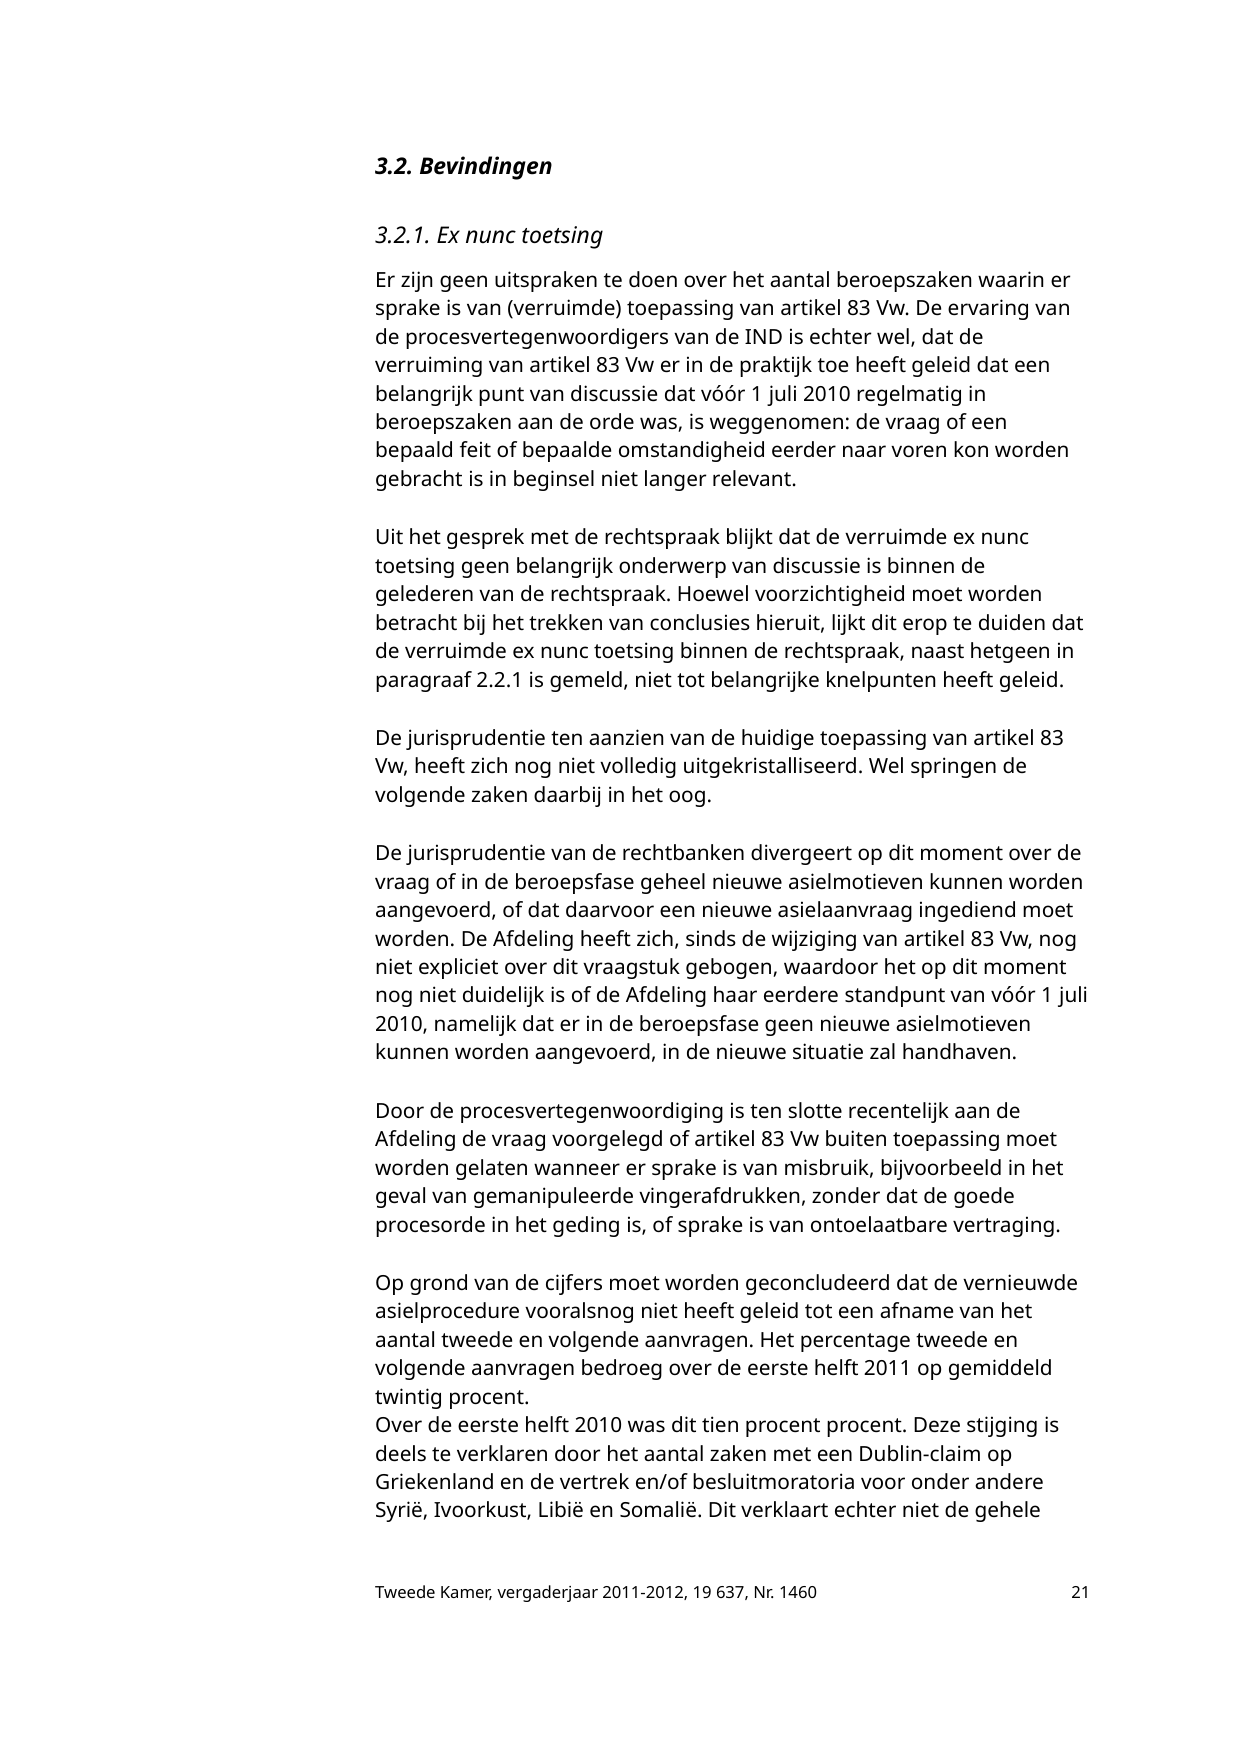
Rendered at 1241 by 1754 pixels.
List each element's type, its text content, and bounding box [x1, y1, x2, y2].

text Over de eerste helft 2010 was dit tien procent procent. Deze stijging is deels te verklaren door het aantal zaken met een Dublin-claim op Griekenland en de vertrek en/of besluitmoratoria voor onder andere Syrië, Ivoorkust, Libië en Somalië. Dit verklaart echter niet de gehele [375, 1410, 1090, 1524]
subtitle 3.2. Bevindingen [375, 150, 1090, 181]
text Door de procesvertegenwoordiging is ten slotte recentelijk aan de Afdeling de vraag voorgelegd of artikel 83 Vw buiten toepassing moet worden gelaten wanneer er sprake is van misbruik, bijvoorbeeld in het geval van gemanipuleerde vingerafdrukken, zonder dat de goede procesorde in het geding is, of sprake is van ontoelaatbare vertraging. [375, 1096, 1090, 1238]
subtitle 3.2.1. Ex nunc toetsing [375, 219, 1090, 250]
text Er zijn geen uitspraken te doen over het aantal beroepszaken waarin er sprake is van (verruimde) toepassing van artikel 83 Vw. De ervaring van de procesvertegenwoordigers van de IND is echter wel, dat de verruiming van artikel 83 Vw er in de praktijk toe heeft geleid dat een belangrijk punt van discussie dat vóór 1 juli 2010 regelmatig in beroepszaken aan de orde was, is weggenomen: de vraag of een bepaald feit of bepaalde omstandigheid eerder naar voren kon worden gebracht is in beginsel niet langer relevant. [375, 265, 1090, 492]
text De jurisprudentie ten aanzien van de huidige toepassing van artikel 83 Vw, heeft zich nog niet volledig uitgekristalliseerd. Wel springen de volgende zaken daarbij in het oog. [375, 723, 1090, 808]
text De jurisprudentie van de rechtbanken divergeert op dit moment over de vraag of in de beroepsfase geheel nieuwe asielmotieven kunnen worden aangevoerd, of dat daarvoor een nieuwe asielaanvraag ingediend moet worden. De Afdeling heeft zich, sinds de wijziging van artikel 83 Vw, nog niet expliciet over dit vraagstuk gebogen, waardoor het op dit moment nog niet duidelijk is of de Afdeling haar eerdere standpunt van vóór 1 juli 2010, namelijk dat er in de beroepsfase geen nieuwe asielmotieven kunnen worden aangevoerd, in de nieuwe situatie zal handhaven. [375, 838, 1090, 1066]
text Uit het gesprek met de rechtspraak blijkt dat de verruimde ex nunc toetsing geen belangrijk onderwerp van discussie is binnen de gelederen van de rechtspraak. Hoewel voorzichtigheid moet worden betracht bij het trekken van conclusies hieruit, lijkt dit erop te duiden dat de verruimde ex nunc toetsing binnen de rechtspraak, naast hetgeen in paragraaf 2.2.1 is gemeld, niet tot belangrijke knelpunten heeft geleid. [375, 522, 1090, 693]
text Op grond van de cijfers moet worden geconcludeerd dat de vernieuwde asielprocedure vooralsnog niet heeft geleid tot een afname van het aantal tweede en volgende aanvragen. Het percentage tweede en volgende aanvragen bedroeg over de eerste helft 2011 op gemiddeld twintig procent. [375, 1268, 1090, 1410]
